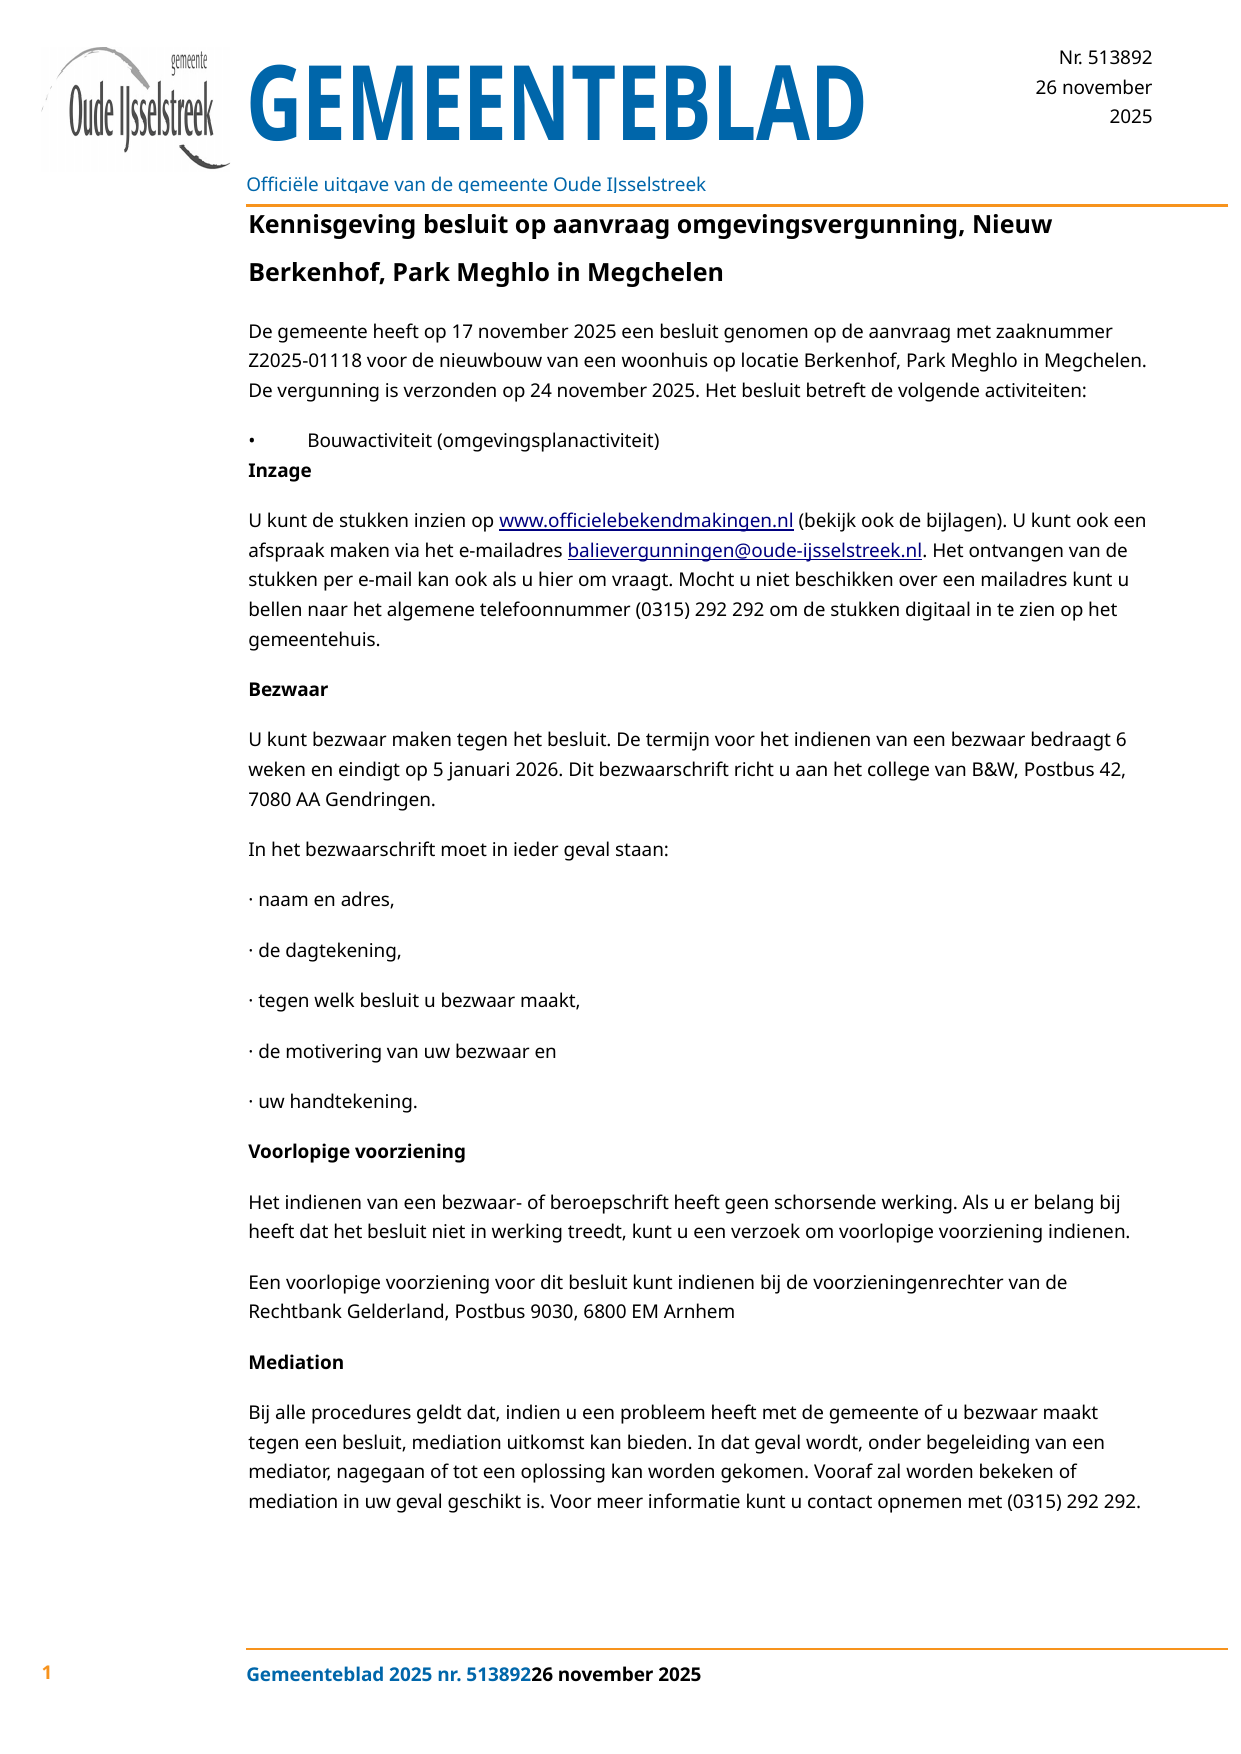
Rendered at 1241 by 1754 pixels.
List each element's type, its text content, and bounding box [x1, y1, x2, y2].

text Het indienen van een bezwaar- of beroepschrift heeft geen schorsende werking. Als u er belang bij heeft dat het besluit niet in werking treedt, kunt u een verzoek om voorlopige voorziening indienen. [248, 1189, 1152, 1244]
text In het bezwaarschrift moet in ieder geval staan: [248, 836, 1152, 862]
text Mediation [248, 1349, 1152, 1375]
text · naam en adres, [248, 887, 1152, 912]
text Bij alle procedures geldt dat, indien u een probleem heeft met de gemeente of u bezwaar maakt tegen een besluit, mediation uitkomst kan bieden. In dat geval wordt, onder begeleiding van een mediator, nagegaan of tot een oplossing kan worden gekomen. Vooraf zal worden bekeken of mediation in uw geval geschikt is. Voor meer informatie kunt u contact opnemen met (0315) 292 292. [248, 1399, 1152, 1514]
picture [41, 47, 231, 172]
text · de dagtekening, [248, 937, 1152, 963]
text · tegen welk besluit u bezwaar maakt, [248, 987, 1152, 1013]
list Bouwactiviteit (omgevingsplanactiviteit) [248, 427, 1152, 453]
text U kunt de stukken inzien op www.officielebekendmakingen.nl (bekijk ook de bijlagen). U kunt ook een afspraak maken via het e-mailadres balievergunningen@oude-ijsselstreek.nl. Het ontvangen van de stukken per e-mail kan ook als u hier om vraagt. Mocht u niet beschikken over een mailadres kunt u bellen naar het algemene telefoonnummer (0315) 292 292 om de stukken digitaal in te zien op het gemeentehuis. [248, 507, 1152, 652]
text Bezwaar [248, 676, 1152, 702]
text De gemeente heeft op 17 november 2025 een besluit genomen op de aanvraag met zaaknummer Z2025-01118 voor de nieuwbouw van een woonhuis op locatie Berkenhof, Park Meghlo in Megchelen. De vergunning is verzonden op 24 november 2025. Het besluit betreft de volgende activiteiten: [248, 318, 1152, 403]
text · uw handtekening. [248, 1088, 1152, 1114]
text Een voorlopige voorziening voor dit besluit kunt indienen bij de voorzieningenrechter van de Rechtbank Gelderland, Postbus 9030, 6800 EM Arnhem [248, 1269, 1152, 1324]
text Kennisgeving besluit op aanvraag omgevingsvergunning, Nieuw Berkenhof, Park Meghlo in Megchelen [248, 207, 1152, 288]
text Inzage [248, 457, 1152, 483]
text Voorlopige voorziening [248, 1139, 1152, 1164]
text U kunt bezwaar maken tegen het besluit. De termijn voor het indienen van een bezwaar bedraagt 6 weken en eindigt op 5 januari 2026. Dit bezwaarschrift richt u aan het college van B&W, Postbus 42, 7080 AA Gendringen. [248, 727, 1152, 812]
text · de motivering van uw bezwaar en [248, 1038, 1152, 1064]
